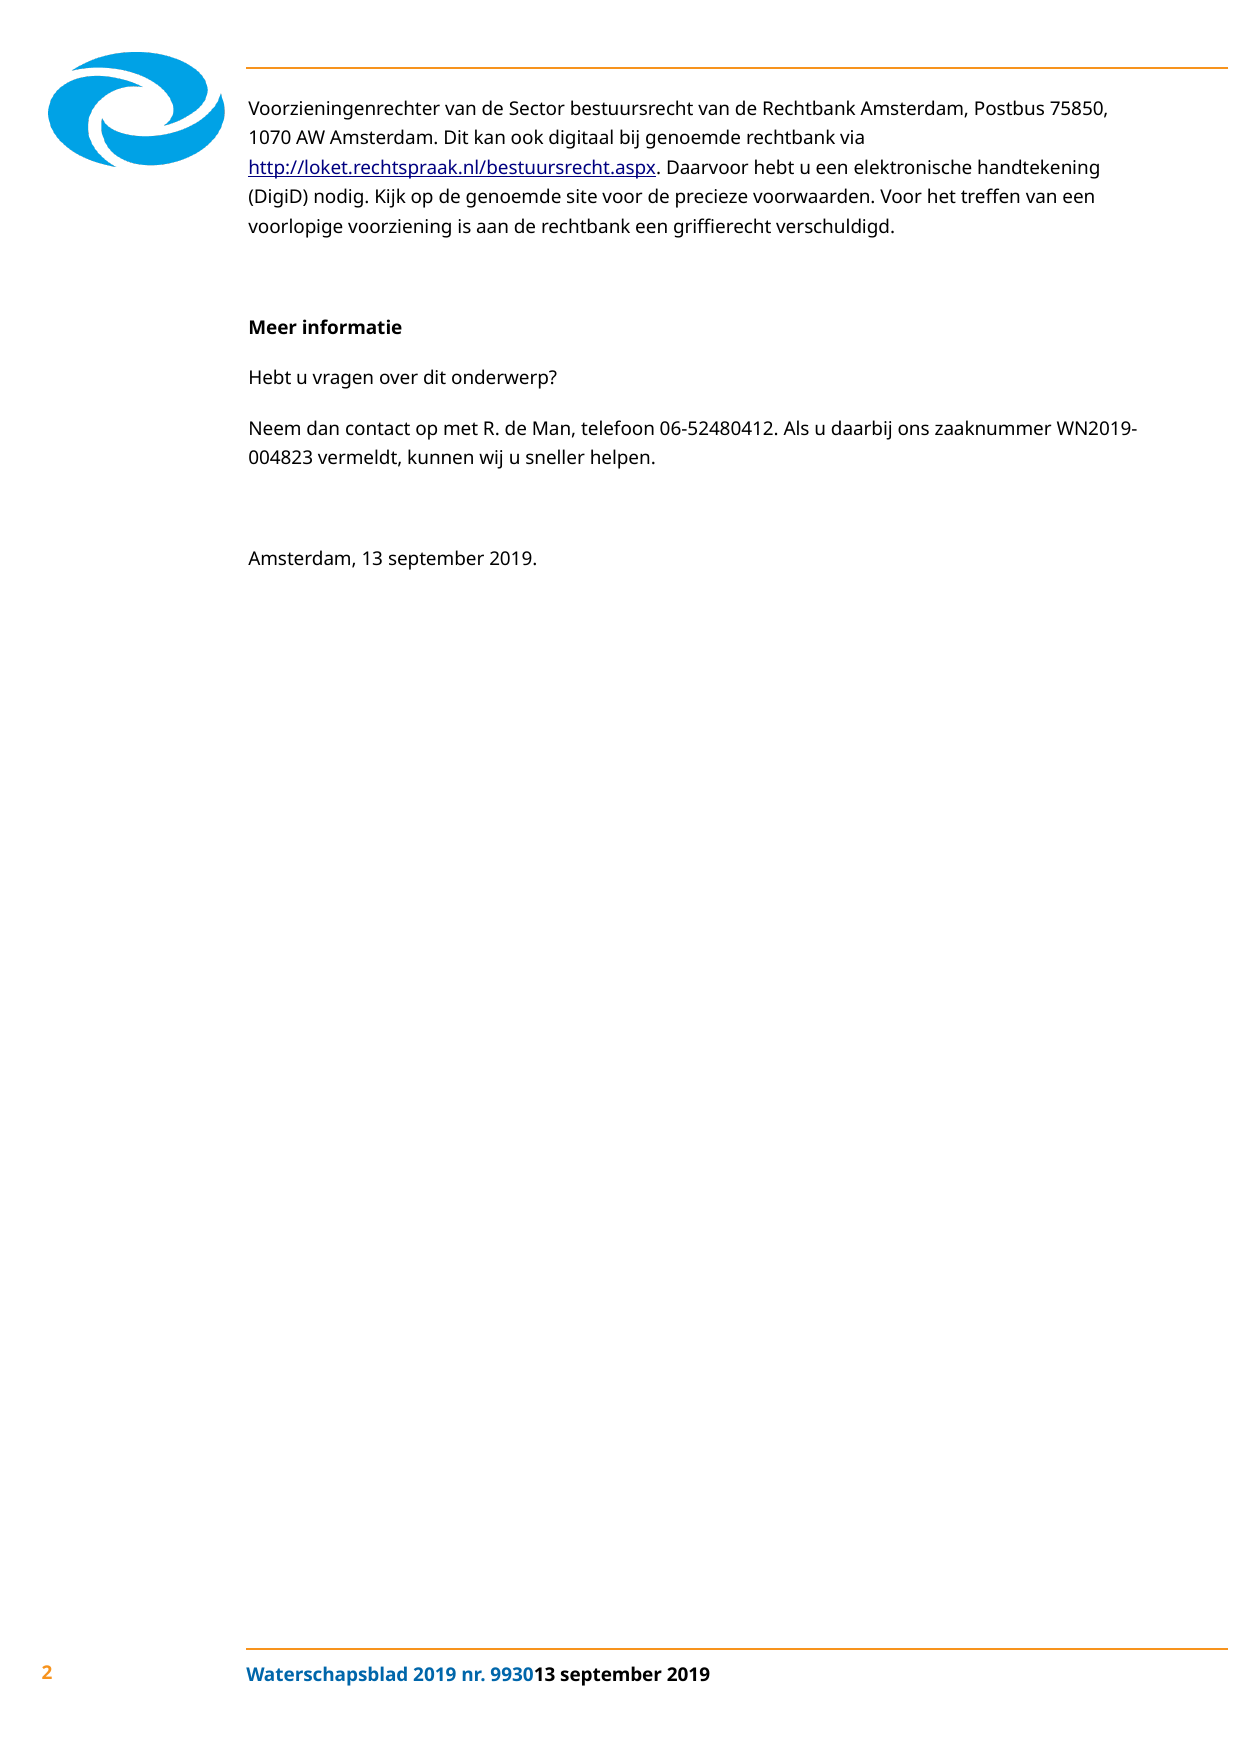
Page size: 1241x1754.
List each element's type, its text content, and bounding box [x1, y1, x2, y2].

picture [41, 47, 231, 172]
text Meer informatie [248, 314, 1152, 340]
text Amsterdam, 13 september 2019. [248, 545, 1152, 571]
text Neem dan contact op met R. de Man, telefoon 06-52480412. Als u daarbij ons zaaknummer WN2019-004823 vermeldt, kunnen wij u sneller helpen. [248, 415, 1152, 470]
text Hebt u vragen over dit onderwerp? [248, 364, 1152, 390]
text Voorzieningenrechter van de Sector bestuursrecht van de Rechtbank Amsterdam, Postbus 75850, 1070 AW Amsterdam. Dit kan ook digitaal bij genoemde rechtbank via http://loket.rechtspraak.nl/bestuursrecht.aspx. Daarvoor hebt u een elektronische handtekening (DigiD) nodig. Kijk op de genoemde site voor de precieze voorwaarden. Voor het treffen van een voorlopige voorziening is aan de rechtbank een griffierecht verschuldigd. [248, 95, 1152, 239]
